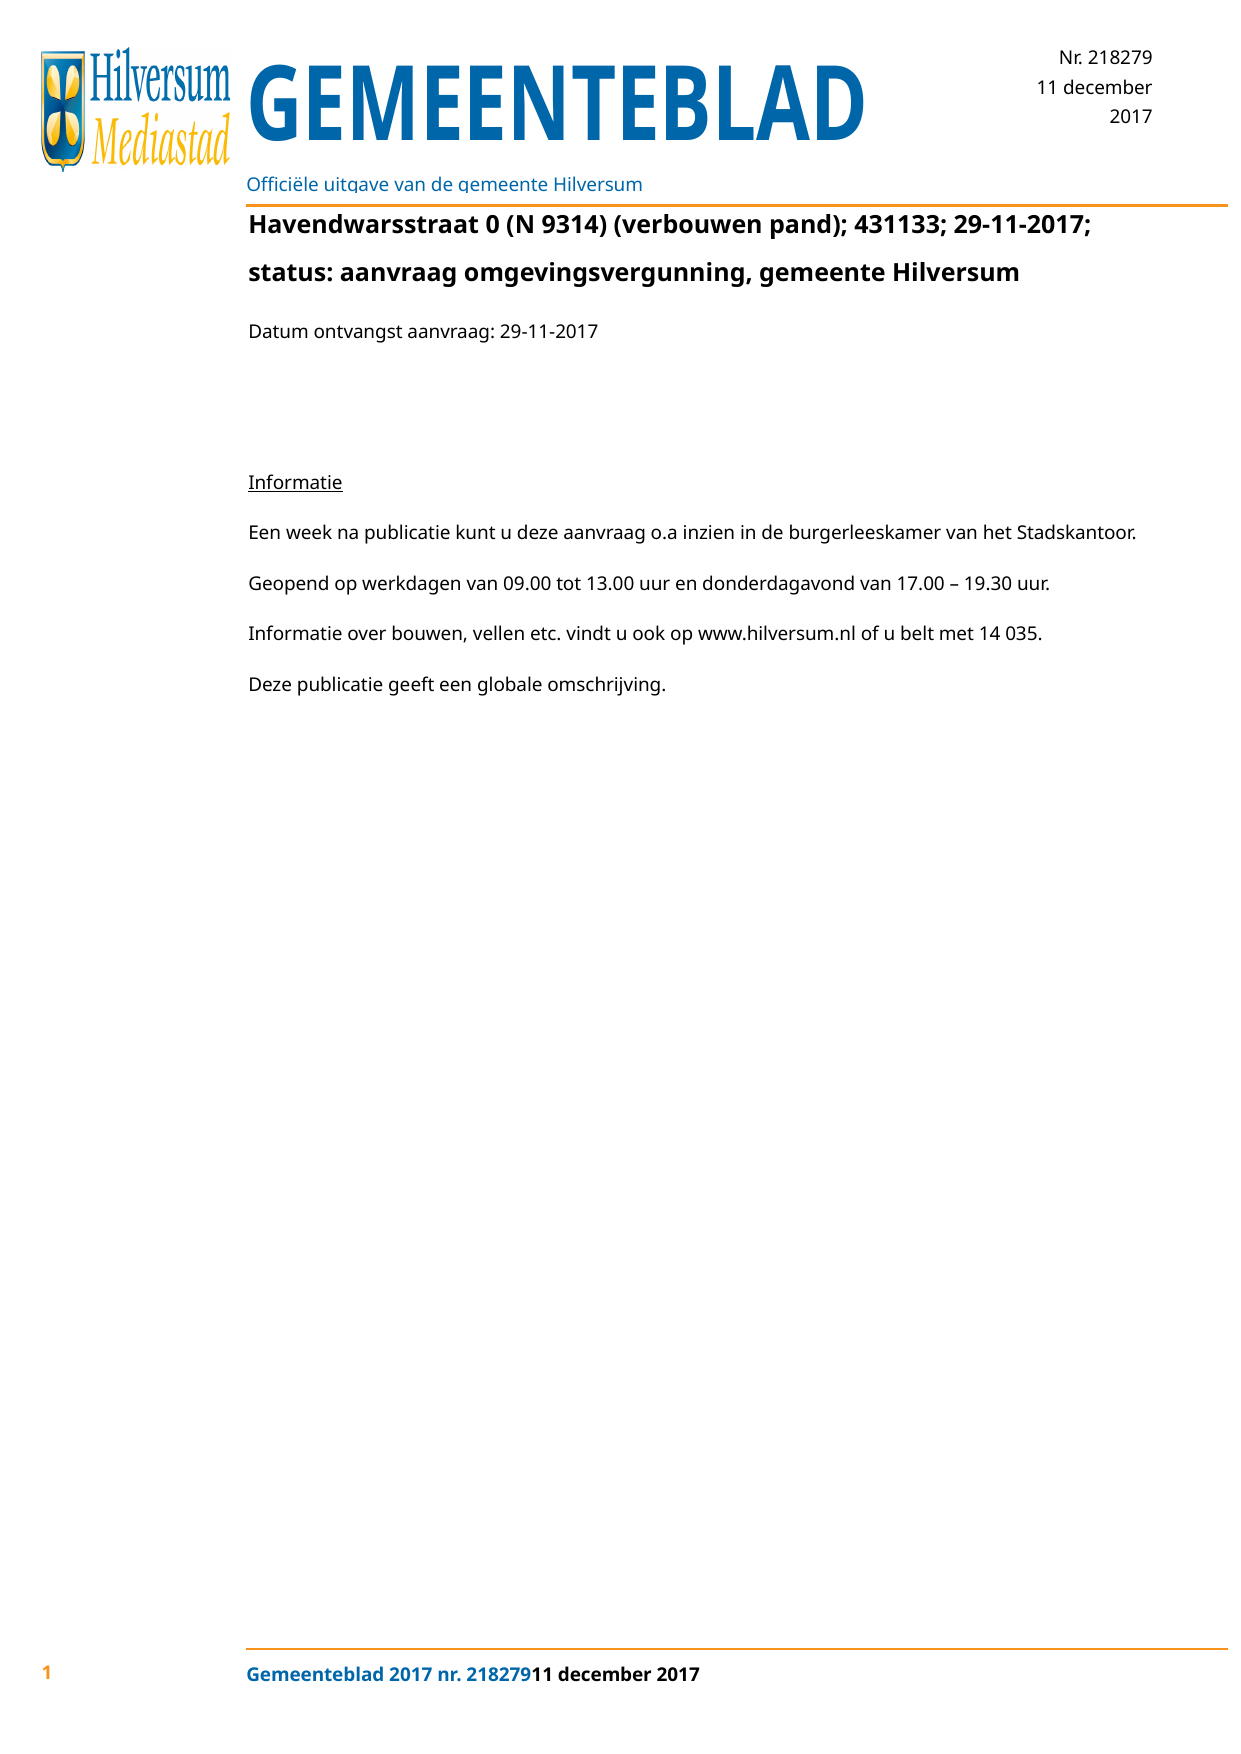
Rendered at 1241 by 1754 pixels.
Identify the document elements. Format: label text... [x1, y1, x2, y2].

text Geopend op werkdagen van 09.00 tot 13.00 uur en donderdagavond van 17.00 – 19.30 uur. [248, 570, 1152, 596]
text Deze publicatie geeft een globale omschrijving. [248, 671, 1152, 697]
text Informatie over bouwen, vellen etc. vindt u ook op www.hilversum.nl of u belt met 14 035. [248, 620, 1152, 646]
text Havendwarsstraat 0 (N 9314) (verbouwen pand); 431133; 29-11-2017; status: aanvraag omgevingsvergunning, gemeente Hilversum [248, 207, 1152, 288]
picture [41, 47, 231, 172]
text Datum ontvangst aanvraag: 29-11-2017 [248, 318, 1152, 344]
text Informatie [248, 469, 1152, 495]
text Een week na publicatie kunt u deze aanvraag o.a inzien in de burgerleeskamer van het Stadskantoor. [248, 519, 1152, 545]
